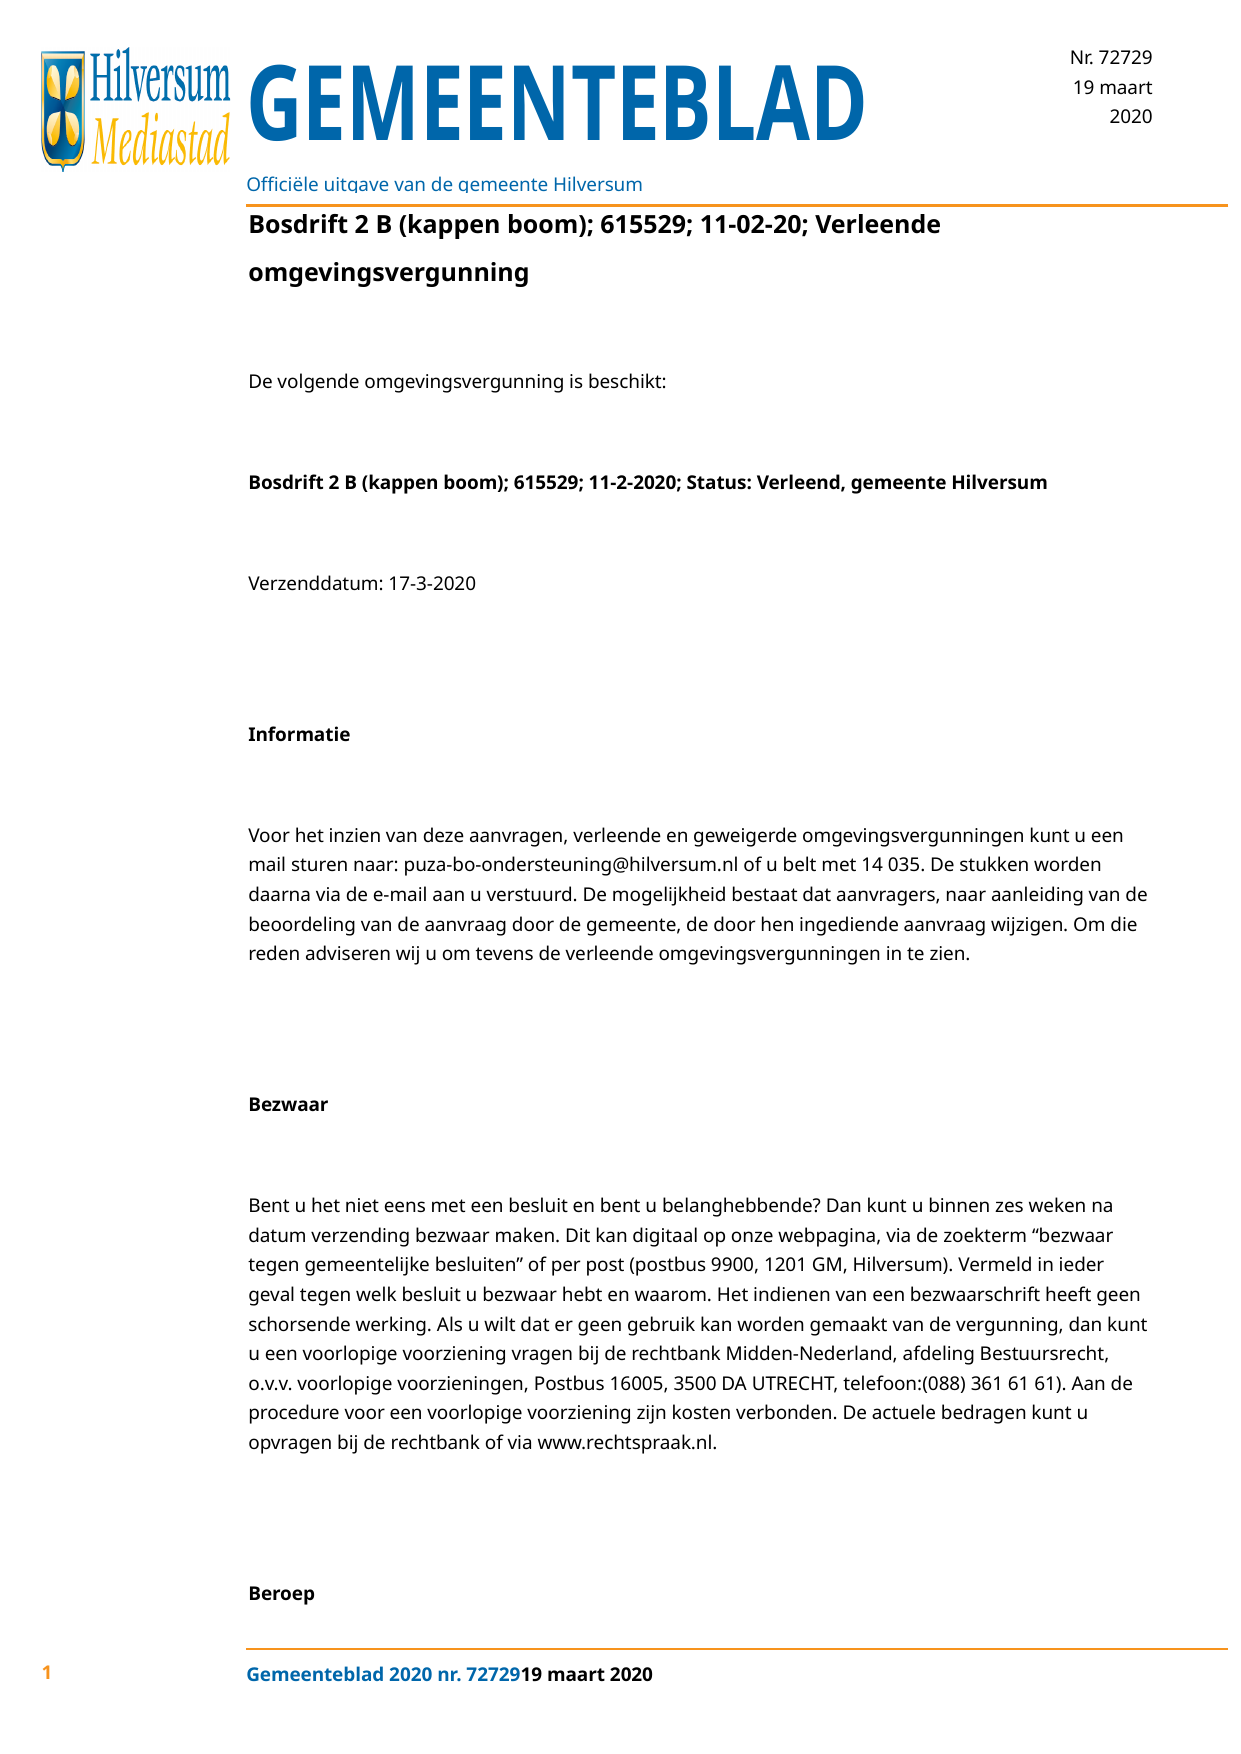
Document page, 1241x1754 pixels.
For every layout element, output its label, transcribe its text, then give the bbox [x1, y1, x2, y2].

text De volgende omgevingsvergunning is beschikt: [248, 368, 1152, 394]
text Beroep [248, 1580, 1152, 1606]
text Informatie [248, 721, 1152, 747]
text Bosdrift 2 B (kappen boom); 615529; 11-02-20; Verleende omgevingsvergunning [248, 207, 1152, 288]
text Bosdrift 2 B (kappen boom); 615529; 11-2-2020; Status: Verleend, gemeente Hilversum [248, 469, 1152, 495]
text Verzenddatum: 17-3-2020 [248, 570, 1152, 596]
text Bent u het niet eens met een besluit en bent u belanghebbende? Dan kunt u binnen zes weken na datum verzending bezwaar maken. Dit kan digitaal op onze webpagina, via de zoekterm “bezwaar tegen gemeentelijke besluiten” of per post (postbus 9900, 1201 GM, Hilversum). Vermeld in ieder geval tegen welk besluit u bezwaar hebt en waarom. Het indienen van een bezwaarschrift heeft geen schorsende werking. Als u wilt dat er geen gebruik kan worden gemaakt van de vergunning, dan kunt u een voorlopige voorziening vragen bij de rechtbank Midden-Nederland, afdeling Bestuursrecht, o.v.v. voorlopige voorzieningen, Postbus 16005, 3500 DA UTRECHT, telefoon:(088) 361 61 61). Aan de procedure voor een voorlopige voorziening zijn kosten verbonden. De actuele bedragen kunt u opvragen bij de rechtbank of via www.rechtspraak.nl. [248, 1192, 1152, 1455]
text Voor het inzien van deze aanvragen, verleende en geweigerde omgevingsvergunningen kunt u een mail sturen naar: puza-bo-ondersteuning@hilversum.nl of u belt met 14 035. De stukken worden daarna via de e-mail aan u verstuurd. De mogelijkheid bestaat dat aanvragers, naar aanleiding van de beoordeling van de aanvraag door de gemeente, de door hen ingediende aanvraag wijzigen. Om die reden adviseren wij u om tevens de verleende omgevingsvergunningen in te zien. [248, 822, 1152, 966]
picture [41, 47, 231, 172]
text Bezwaar [248, 1092, 1152, 1117]
